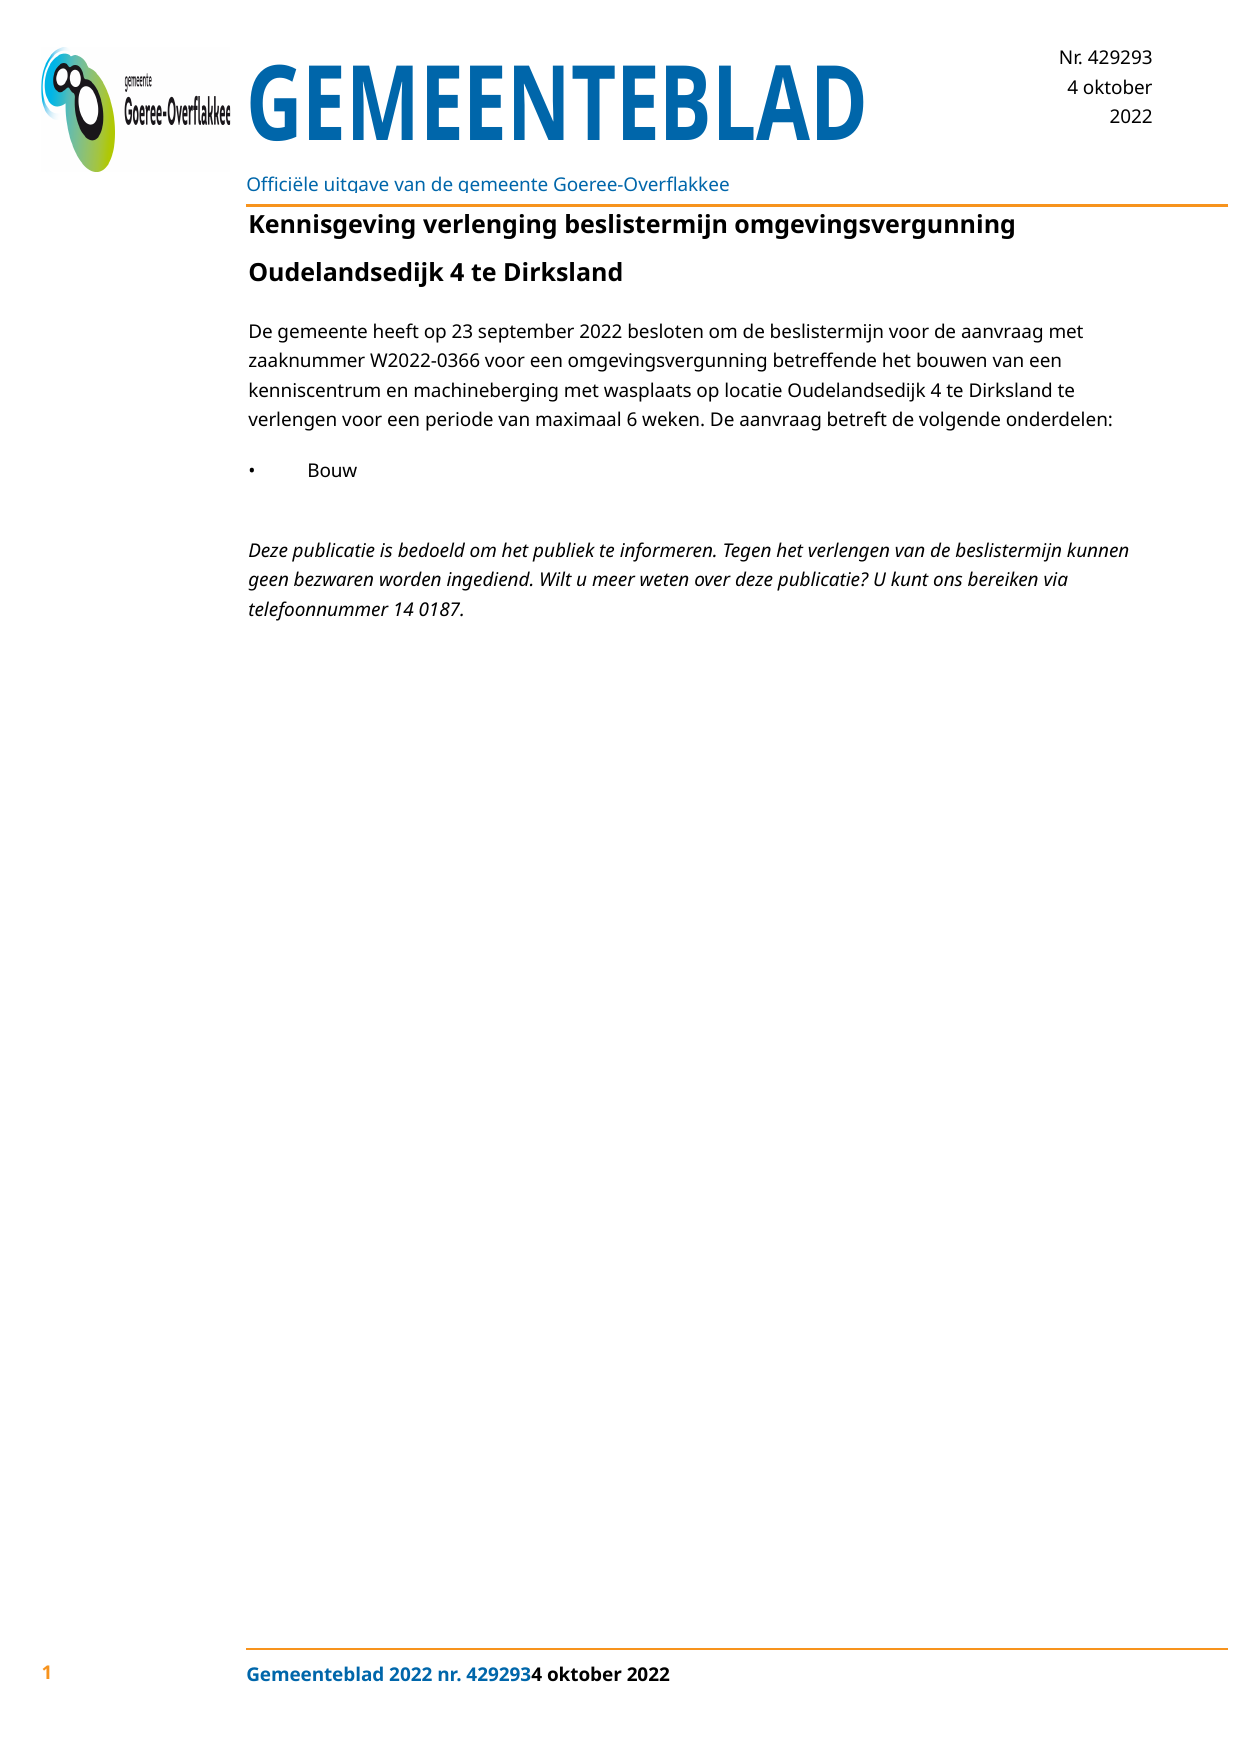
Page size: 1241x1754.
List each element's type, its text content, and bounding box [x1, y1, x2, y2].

list Bouw [248, 457, 1152, 483]
text De gemeente heeft op 23 september 2022 besloten om de beslistermijn voor de aanvraag met zaaknummer W2022-0366 voor een omgevingsvergunning betreffende het bouwen van een kenniscentrum en machineberging met wasplaats op locatie Oudelandsedijk 4 te Dirksland te verlengen voor een periode van maximaal 6 weken. De aanvraag betreft de volgende onderdelen: [248, 318, 1152, 432]
text Deze publicatie is bedoeld om het publiek te informeren. Tegen het verlengen van de beslistermijn kunnen geen bezwaren worden ingediend. Wilt u meer weten over deze publicatie? U kunt ons bereiken via telefoonnummer 14 0187. [248, 537, 1152, 622]
text Kennisgeving verlenging beslistermijn omgevingsvergunning Oudelandsedijk 4 te Dirksland [248, 207, 1152, 288]
picture [41, 47, 231, 172]
